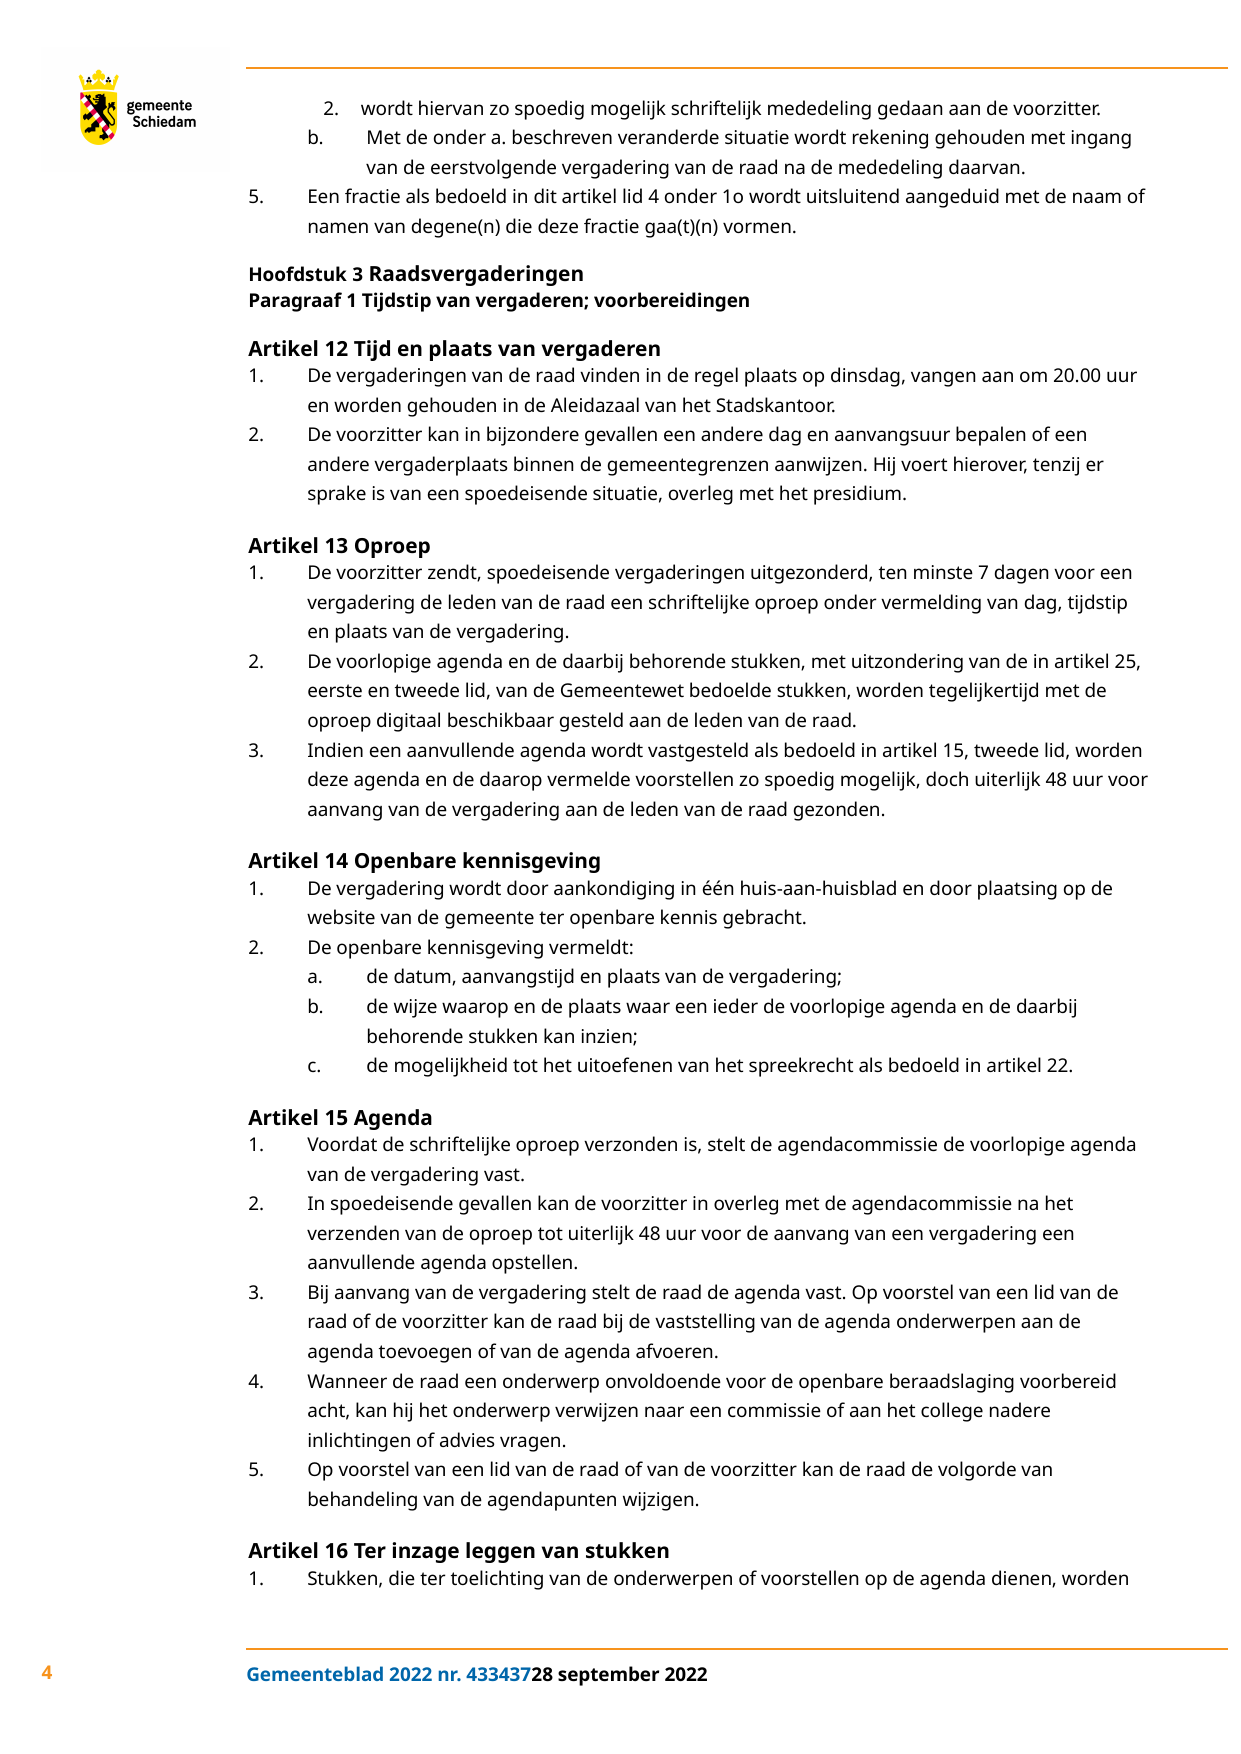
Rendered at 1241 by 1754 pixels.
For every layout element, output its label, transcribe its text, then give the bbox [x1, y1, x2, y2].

list Wanneer de raad een onderwerp onvoldoende voor de openbare beraadslaging voorbereid acht, kan hij het onderwerp verwijzen naar een commissie of aan het college nadere inlichtingen of advies vragen. [248, 1368, 1152, 1453]
list wordt hiervan zo spoedig mogelijk schriftelijk mededeling gedaan aan de voorzitter. [323, 95, 1152, 121]
list Bij aanvang van de vergadering stelt de raad de agenda vast. Op voorstel van een lid van de raad of de voorzitter kan de raad bij de vaststelling van de agenda onderwerpen aan de agenda toevoegen of van de agenda afvoeren. [248, 1279, 1152, 1364]
text Artikel 14 Openbare kennisgeving [248, 846, 1152, 875]
list Indien een aanvullende agenda wordt vastgesteld als bedoeld in artikel 15, tweede lid, worden deze agenda en de daarop vermelde voorstellen zo spoedig mogelijk, doch uiterlijk 48 uur voor aanvang van de vergadering aan de leden van de raad gezonden. [248, 737, 1152, 822]
text Artikel 15 Agenda [248, 1103, 1152, 1131]
list de datum, aanvangstijd en plaats van de vergadering; [307, 964, 1152, 989]
list De voorzitter zendt, spoedeisende vergaderingen uitgezonderd, ten minste 7 dagen voor een vergadering de leden van de raad een schriftelijke oproep onder vermelding van dag, tijdstip en plaats van de vergadering. [248, 559, 1152, 644]
list In spoedeisende gevallen kan de voorzitter in overleg met de agendacommissie na het verzenden van de oproep tot uiterlijk 48 uur voor de aanvang van een vergadering een aanvullende agenda opstellen. [248, 1190, 1152, 1275]
list De openbare kennisgeving vermeldt: [248, 934, 1152, 960]
list Stukken, die ter toelichting van de onderwerpen of voorstellen op de agenda dienen, worden [248, 1565, 1152, 1591]
list Op voorstel van een lid van de raad of van de voorzitter kan de raad de volgorde van behandeling van de agendapunten wijzigen. [248, 1457, 1152, 1512]
list De vergadering wordt door aankondiging in één huis-aan-huisblad en door plaatsing op de website van de gemeente ter openbare kennis gebracht. [248, 875, 1152, 930]
list de mogelijkheid tot het uitoefenen van het spreekrecht als bedoeld in artikel 22. [307, 1052, 1152, 1078]
picture [41, 47, 231, 172]
text Paragraaf 1 Tijdstip van vergaderen; voorbereidingen [248, 287, 1152, 313]
text Hoofdstuk 3 Raadsvergaderingen [248, 259, 1152, 287]
text Artikel 12 Tijd en plaats van vergaderen [248, 334, 1152, 362]
list de wijze waarop en de plaats waar een ieder de voorlopige agenda en de daarbij behorende stukken kan inzien; [307, 993, 1152, 1048]
text Artikel 16 Ter inzage leggen van stukken [248, 1537, 1152, 1565]
text Artikel 13 Oproep [248, 531, 1152, 559]
list Met de onder a. beschreven veranderde situatie wordt rekening gehouden met ingang van de eerstvolgende vergadering van de raad na de mededeling daarvan. [307, 124, 1152, 180]
list Voordat de schriftelijke oproep verzonden is, stelt de agendacommissie de voorlopige agenda van de vergadering vast. [248, 1131, 1152, 1187]
list Een fractie als bedoeld in dit artikel lid 4 onder 1o wordt uitsluitend aangeduid met de naam of namen van degene(n) die deze fractie gaa(t)(n) vormen. [248, 183, 1152, 239]
list De vergaderingen van de raad vinden in de regel plaats op dinsdag, vangen aan om 20.00 uur en worden gehouden in de Aleidazaal van het Stadskantoor. [248, 362, 1152, 417]
list De voorzitter kan in bijzondere gevallen een andere dag en aanvangsuur bepalen of een andere vergaderplaats binnen de gemeentegrenzen aanwijzen. Hij voert hierover, tenzij er sprake is van een spoedeisende situatie, overleg met het presidium. [248, 421, 1152, 506]
list De voorlopige agenda en de daarbij behorende stukken, met uitzondering van de in artikel 25, eerste en tweede lid, van de Gemeentewet bedoelde stukken, worden tegelijkertijd met de oproep digitaal beschikbaar gesteld aan de leden van de raad. [248, 648, 1152, 733]
